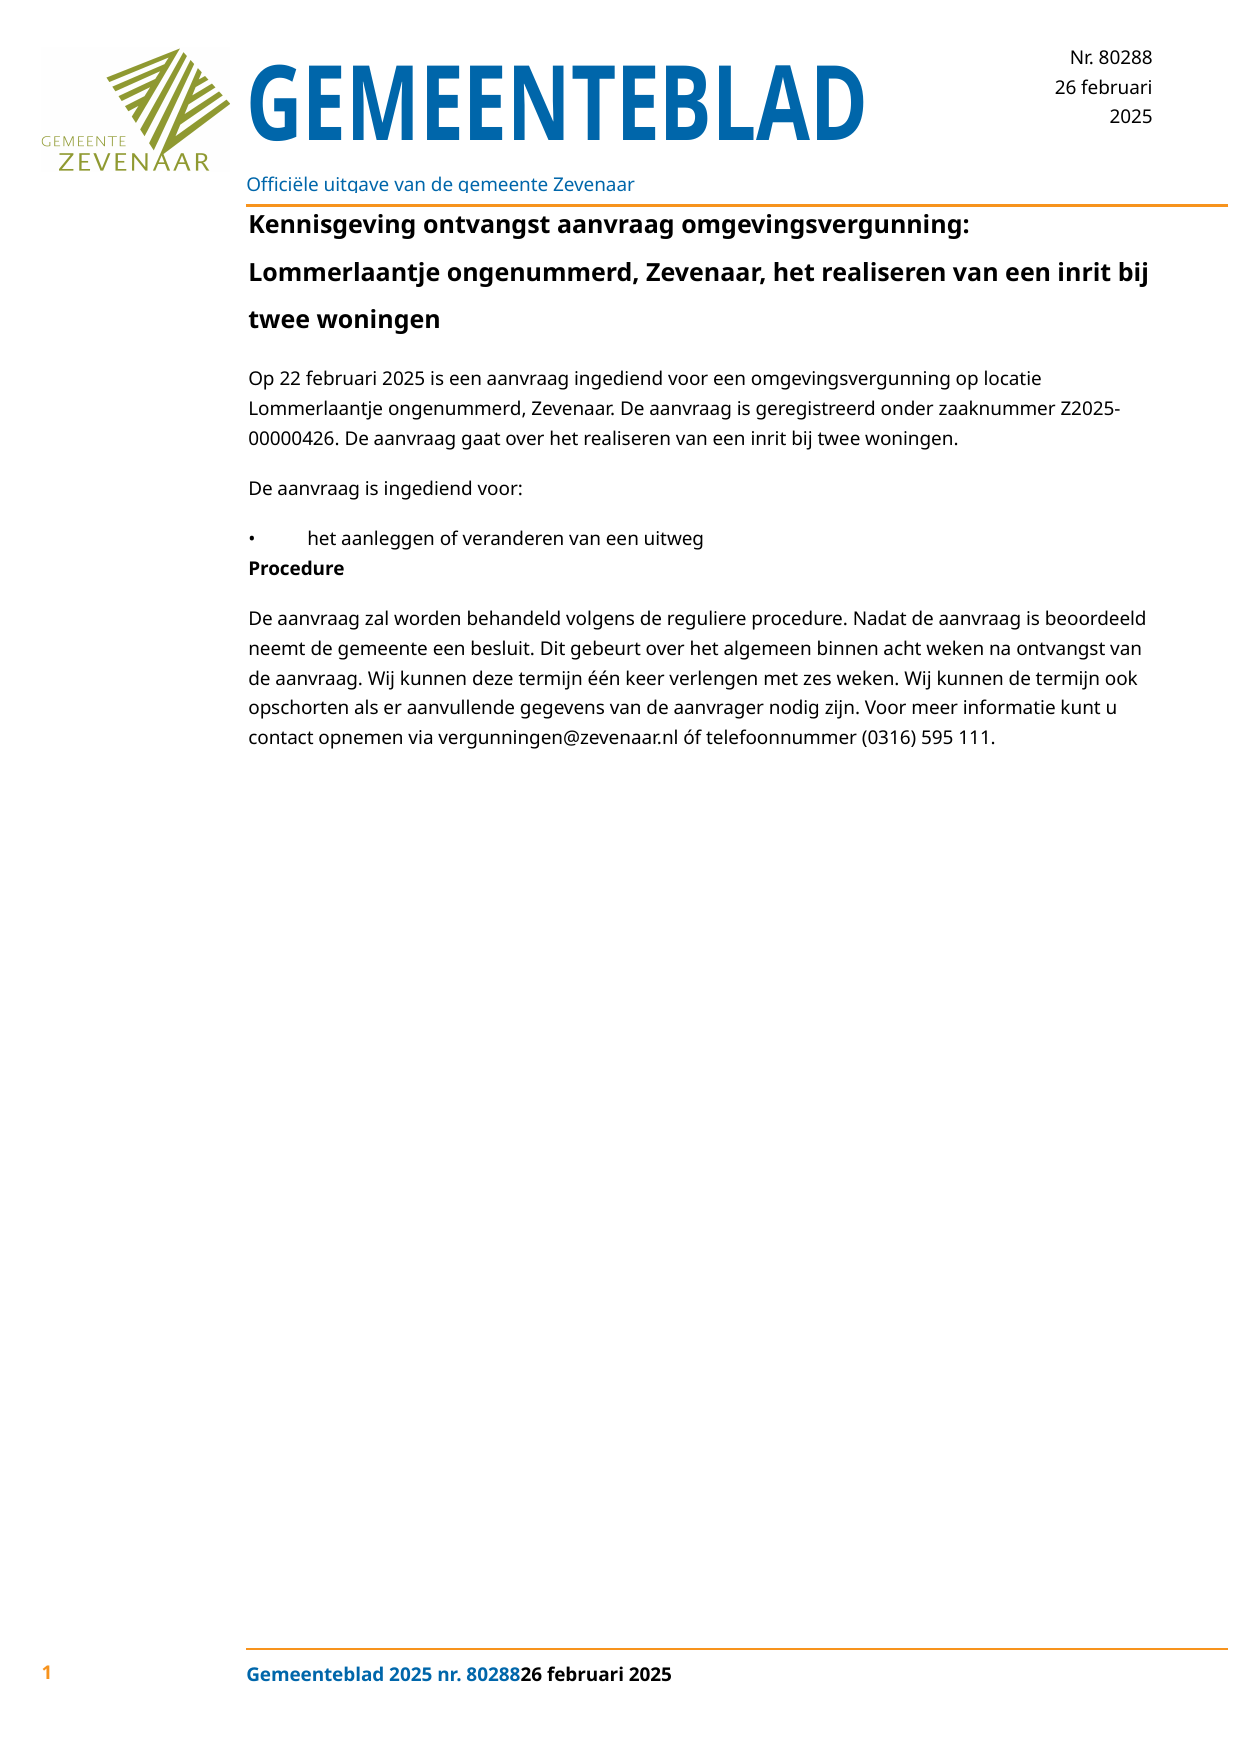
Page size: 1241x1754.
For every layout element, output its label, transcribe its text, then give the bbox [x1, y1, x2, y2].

text Procedure [248, 555, 1152, 581]
text Kennisgeving ontvangst aanvraag omgevingsvergunning: Lommerlaantje ongenummerd, Zevenaar, het realiseren van een inrit bij twee woningen [248, 207, 1152, 336]
picture [41, 47, 231, 172]
text Op 22 februari 2025 is een aanvraag ingediend voor een omgevingsvergunning op locatie Lommerlaantje ongenummerd, Zevenaar. De aanvraag is geregistreerd onder zaaknummer Z2025-00000426. De aanvraag gaat over het realiseren van een inrit bij twee woningen. [248, 366, 1152, 450]
list het aanleggen of veranderen van een uitweg [248, 526, 1152, 551]
text De aanvraag zal worden behandeld volgens de reguliere procedure. Nadat de aanvraag is beoordeeld neemt de gemeente een besluit. Dit gebeurt over het algemeen binnen acht weken na ontvangst van de aanvraag. Wij kunnen deze termijn één keer verlengen met zes weken. Wij kunnen de termijn ook opschorten als er aanvullende gegevens van de aanvrager nodig zijn. Voor meer informatie kunt u contact opnemen via vergunningen@zevenaar.nl óf telefoonnummer (0316) 595 111. [248, 606, 1152, 749]
text De aanvraag is ingediend voor: [248, 475, 1152, 501]
